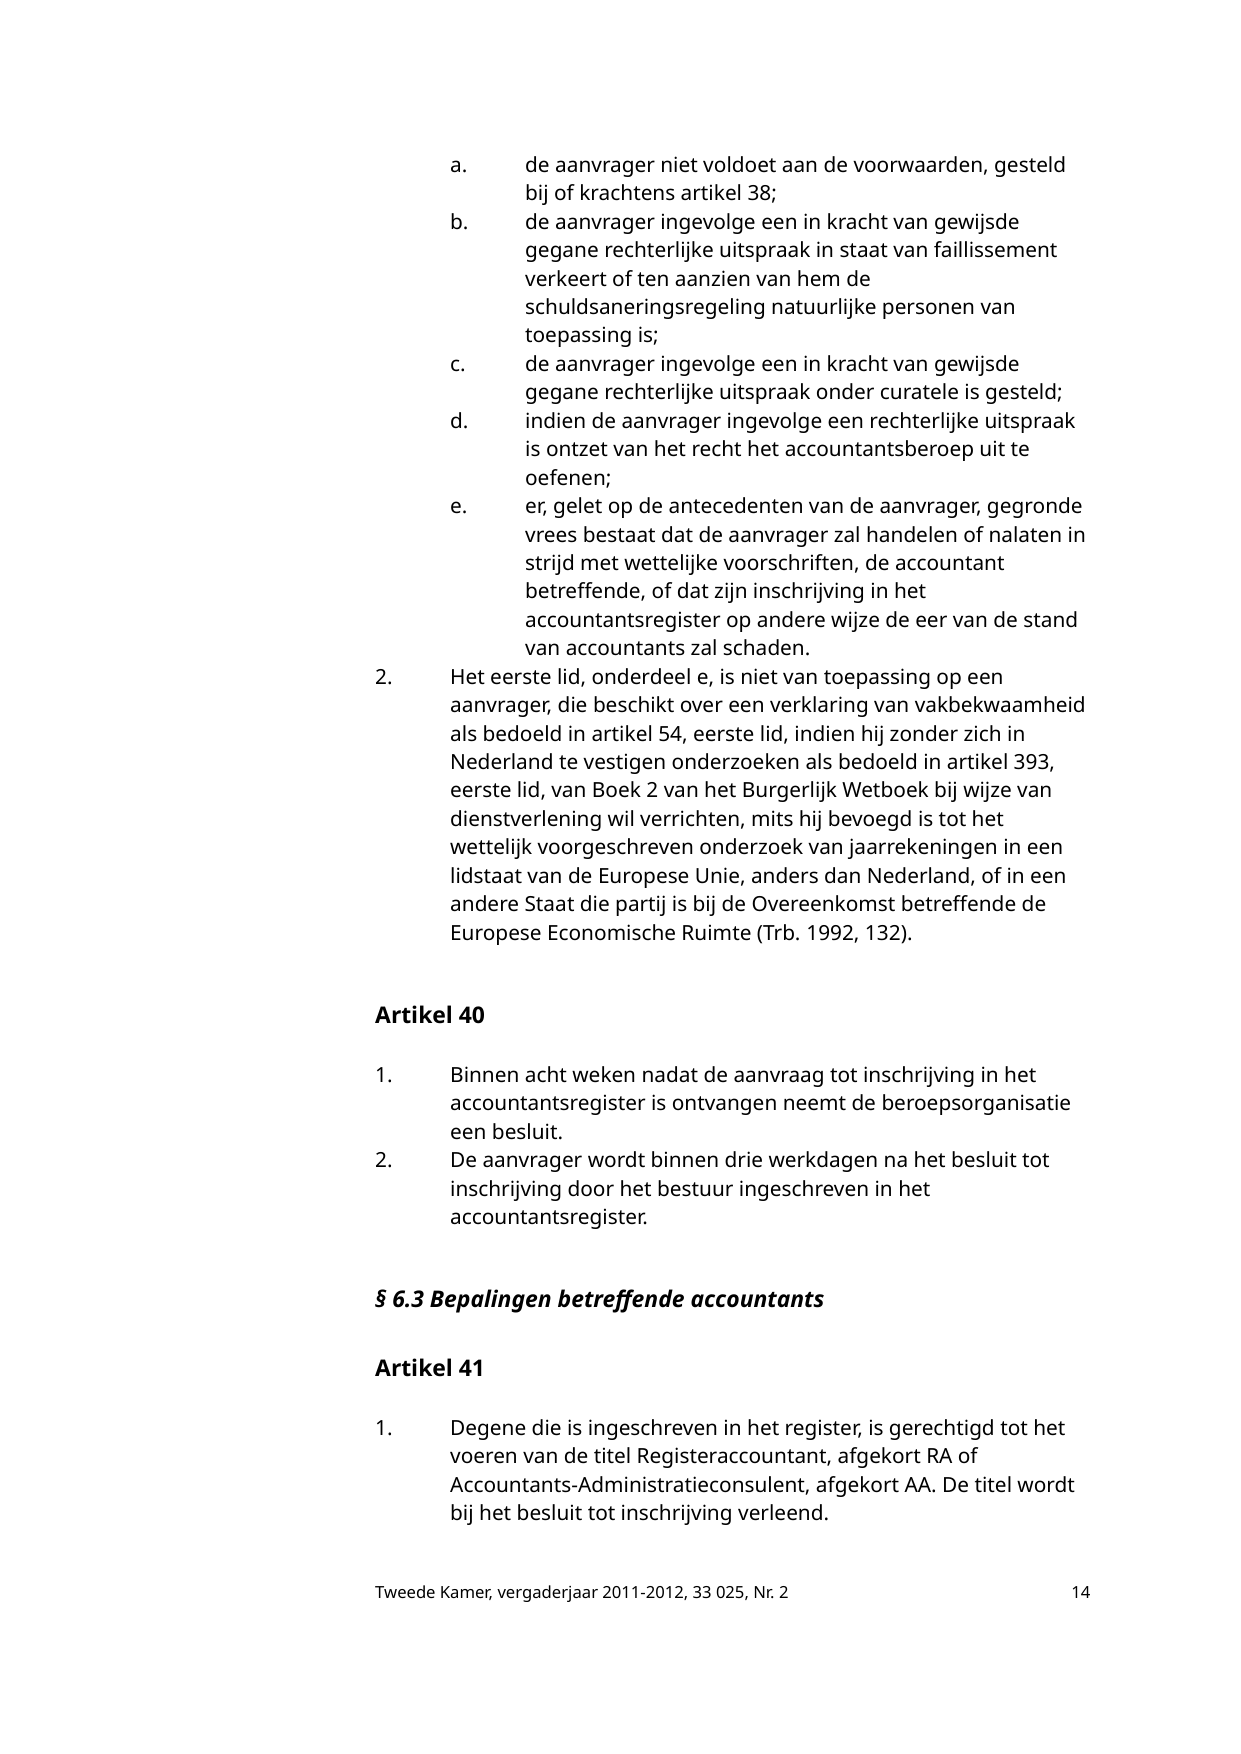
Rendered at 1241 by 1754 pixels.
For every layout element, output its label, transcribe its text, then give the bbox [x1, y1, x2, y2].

list de aanvrager ingevolge een in kracht van gewijsde gegane rechterlijke uitspraak in staat van faillissement verkeert of ten aanzien van hem de schuldsaneringsregeling natuurlijke personen van toepassing is; [450, 207, 1090, 349]
list indien de aanvrager ingevolge een rechterlijke uitspraak is ontzet van het recht het accountantsberoep uit te oefenen; [450, 406, 1090, 491]
subtitle § 6.3 Bepalingen betreffende accountants [375, 1283, 1090, 1314]
subtitle Artikel 40 [375, 999, 1090, 1030]
list Degene die is ingeschreven in het register, is gerechtigd tot het voeren van de titel Registeraccountant, afgekort RA of Accountants-Administratieconsulent, afgekort AA. De titel wordt bij het besluit tot inschrijving verleend. [375, 1413, 1090, 1527]
list Het eerste lid, onderdeel e, is niet van toepassing op een aanvrager, die beschikt over een verklaring van vakbekwaamheid als bedoeld in artikel 54, eerste lid, indien hij zonder zich in Nederland te vestigen onderzoeken als bedoeld in artikel 393, eerste lid, van Boek 2 van het Burgerlijk Wetboek bij wijze van dienstverlening wil verrichten, mits hij bevoegd is tot het wettelijk voorgeschreven onderzoek van jaarrekeningen in een lidstaat van de Europese Unie, anders dan Nederland, of in een andere Staat die partij is bij de Overeenkomst betreffende de Europese Economische Ruimte (Trb. 1992, 132). [375, 662, 1090, 946]
list De aanvrager wordt binnen drie werkdagen na het besluit tot inschrijving door het bestuur ingeschreven in het accountantsregister. [375, 1145, 1090, 1231]
list er, gelet op de antecedenten van de aanvrager, gegronde vrees bestaat dat de aanvrager zal handelen of nalaten in strijd met wettelijke voorschriften, de accountant betreffende, of dat zijn inschrijving in het accountantsregister op andere wijze de eer van de stand van accountants zal schaden. [450, 491, 1090, 662]
list de aanvrager ingevolge een in kracht van gewijsde gegane rechterlijke uitspraak onder curatele is gesteld; [450, 349, 1090, 406]
list de aanvrager niet voldoet aan de voorwaarden, gesteld bij of krachtens artikel 38; [450, 150, 1090, 207]
subtitle Artikel 41 [375, 1352, 1090, 1383]
list Binnen acht weken nadat de aanvraag tot inschrijving in het accountantsregister is ontvangen neemt de beroepsorganisatie een besluit. [375, 1060, 1090, 1145]
